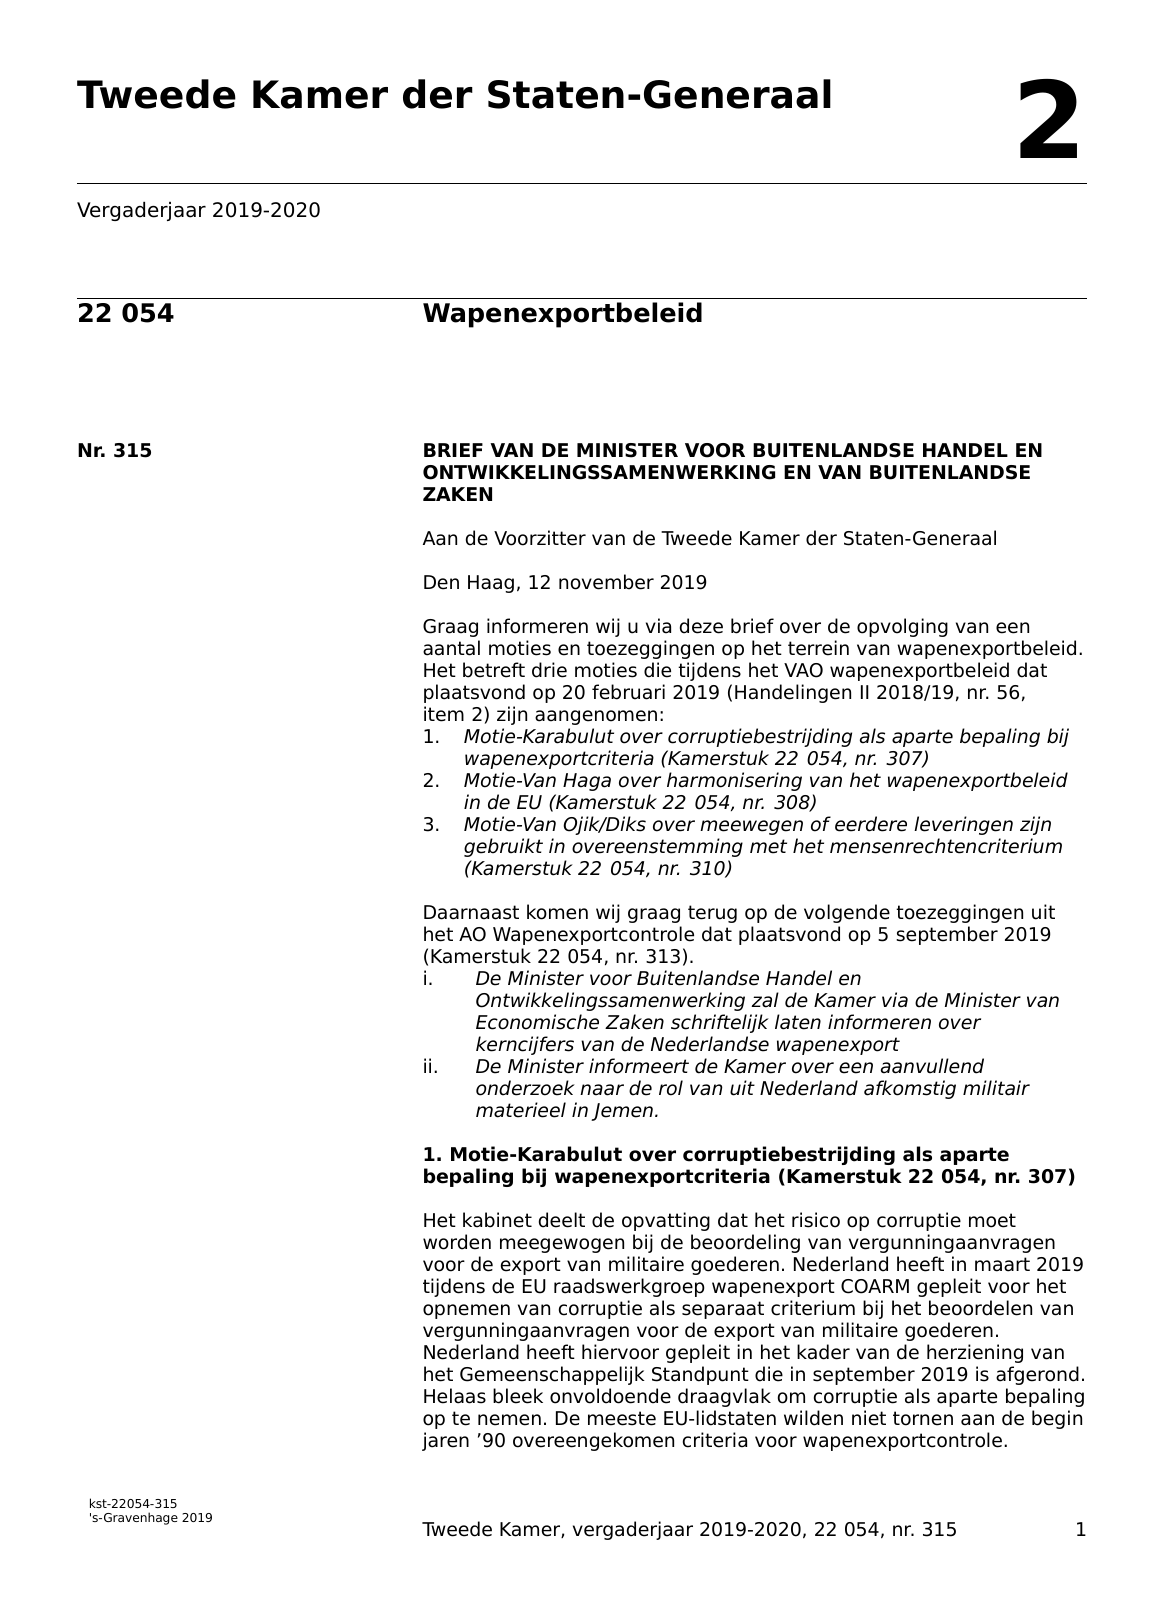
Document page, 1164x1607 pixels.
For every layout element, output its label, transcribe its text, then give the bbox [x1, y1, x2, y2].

text Het kabinet deelt de opvatting dat het risico op corruptie moet worden meegewogen bij de beoordeling van vergunningaanvragen voor de export van militaire goederen. Nederland heeft in maart 2019 tijdens de EU raadswerkgroep wapenexport COARM gepleit voor het opnemen van corruptie als separaat criterium bij het beoordelen van vergunningaanvragen voor de export van militaire goederen. Nederland heeft hiervoor gepleit in het kader van de herziening van het Gemeenschappelijk Standpunt die in september 2019 is afgerond. Helaas bleek onvoldoende draagvlak om corruptie als aparte bepaling op te nemen. De meeste EU-lidstaten wilden niet tornen aan de begin jaren ’90 overeengekomen criteria voor wapenexportcontrole. [422, 1210, 1087, 1452]
text Graag informeren wij u via deze brief over de opvolging van een aantal moties en toezeggingen op het terrein van wapenexportbeleid. Het betreft drie moties die tijdens het VAO wapenexportbeleid dat plaatsvond op 20 februari 2019 (Handelingen II 2018/19, nr. 56, item 2) zijn aangenomen: [422, 616, 1087, 726]
subtitle 1. Motie-Karabulut over corruptiebestrijding als aparte bepaling bij wapenexportcriteria (Kamerstuk 22 054, nr. 307) [422, 1144, 1087, 1188]
text 3. Motie-Van Ojik/Diks over meewegen of eerdere leveringen zijn gebruikt in overeenstemming met het mensenrechtencriterium (Kamerstuk 22 054, nr. 310) [422, 814, 1087, 880]
text Aan de Voorzitter van de Tweede Kamer der Staten-Generaal [422, 528, 1087, 550]
text Daarnaast komen wij graag terug op de volgende toezeggingen uit het AO Wapenexportcontrole dat plaatsvond op 5 september 2019 (Kamerstuk 22 054, nr. 313). [422, 902, 1087, 968]
text 's-Gravenhage 2019 [88, 1511, 323, 1525]
table_header Tweede Kamer der Staten-Generaal [77, 59, 886, 183]
text ii. De Minister informeert de Kamer over een aanvullend onderzoek naar de rol van uit Nederland afkomstig militair materieel in Jemen. [422, 1056, 1087, 1122]
text 2. Motie-Van Haga over harmonisering van het wapenexportbeleid in de EU (Kamerstuk 22 054, nr. 308) [422, 770, 1087, 814]
subtitle Nr. 315 BRIEF VAN DE MINISTER VOOR BUITENLANDSE HANDEL EN ONTWIKKELINGSSAMENWERKING EN VAN BUITENLANDSE ZAKEN [77, 440, 1087, 506]
table_header 2 [886, 59, 1087, 183]
text i. De Minister voor Buitenlandse Handel en Ontwikkelingssamenwerking zal de Kamer via de Minister van Economische Zaken schriftelijk laten informeren over kerncijfers van de Nederlandse wapenexport [422, 968, 1087, 1056]
subtitle 22 054 Wapenexportbeleid [77, 299, 1087, 329]
text kst-22054-315 [88, 1497, 323, 1511]
table_cell Vergaderjaar 2019-2020 [77, 184, 1087, 298]
text 1. Motie-Karabulut over corruptiebestrijding als aparte bepaling bij wapenexportcriteria (Kamerstuk 22 054, nr. 307) [422, 726, 1087, 770]
text Den Haag, 12 november 2019 [422, 572, 1087, 594]
